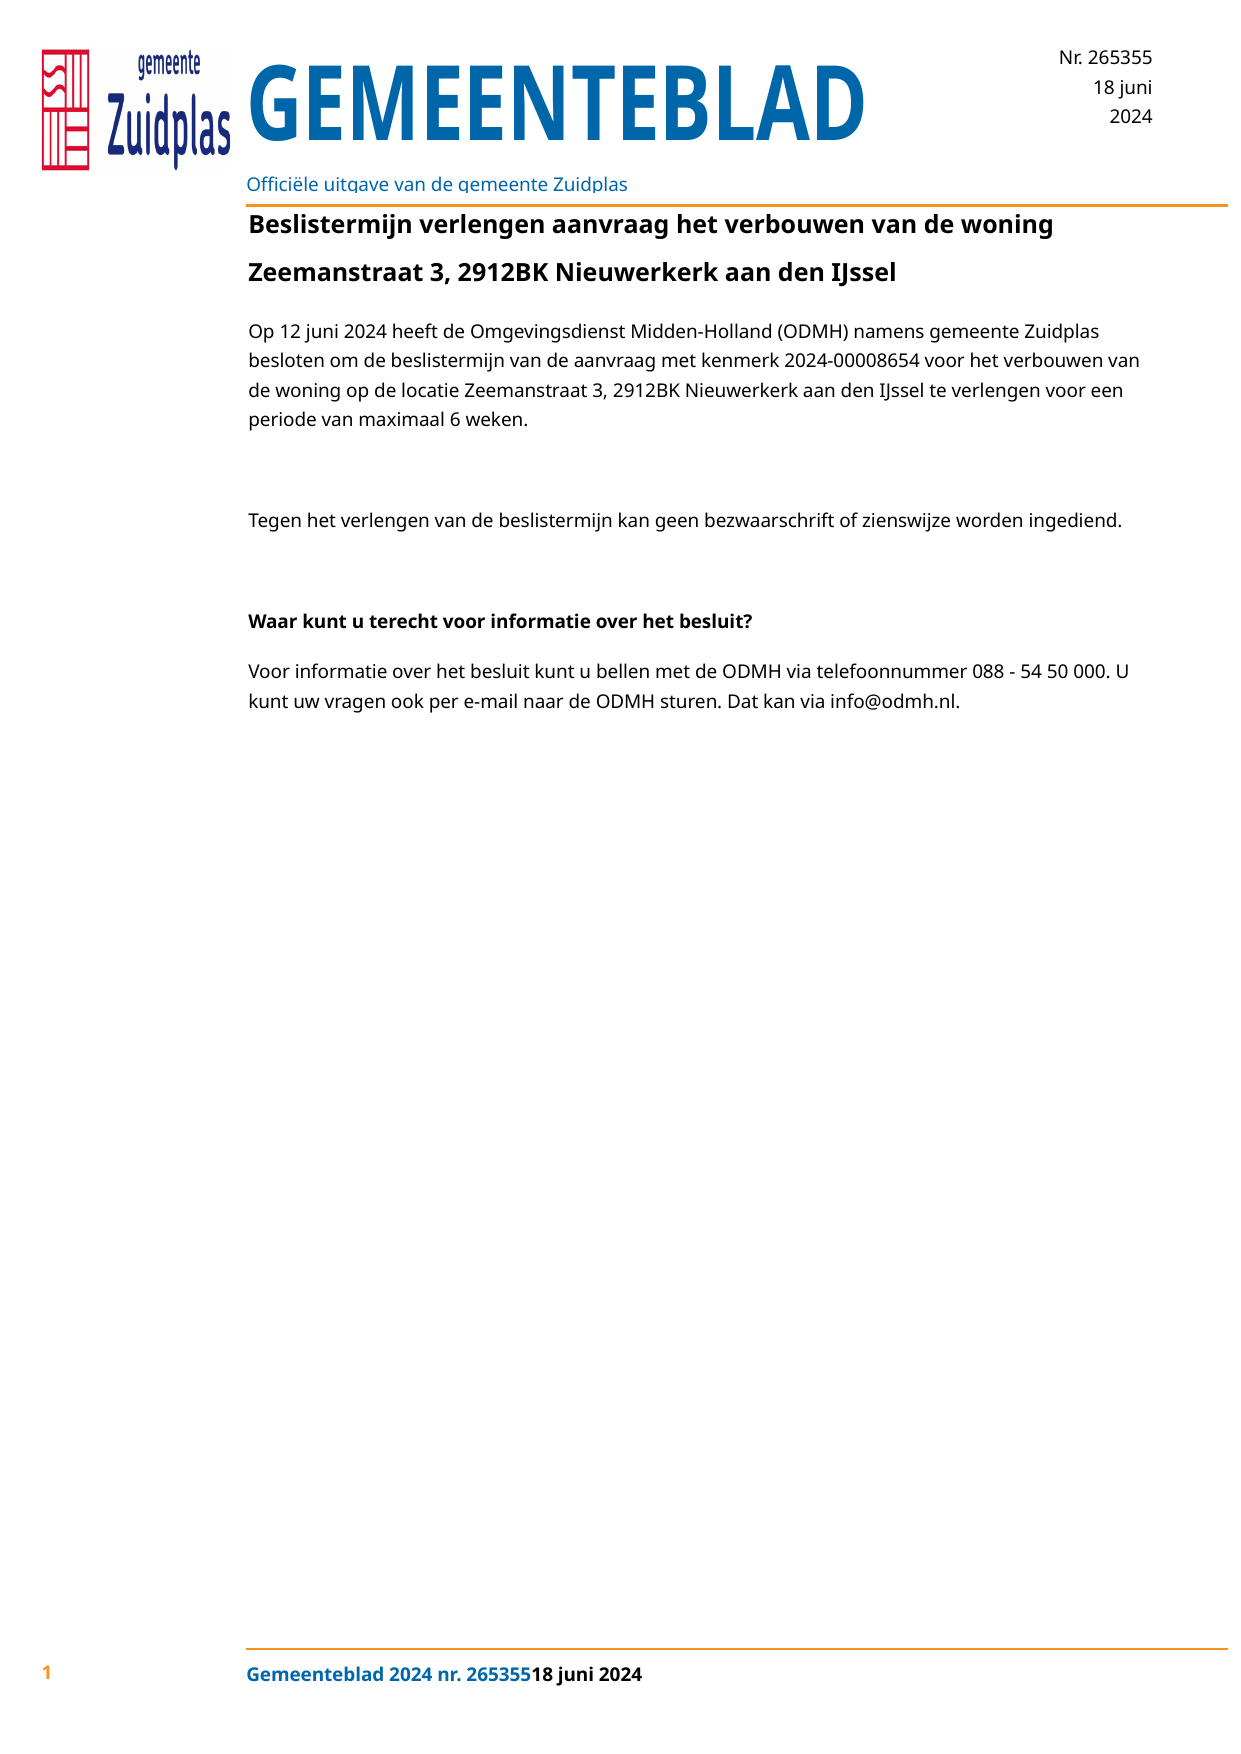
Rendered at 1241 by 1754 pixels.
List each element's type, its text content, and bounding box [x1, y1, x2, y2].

text Beslistermijn verlengen aanvraag het verbouwen van de woning Zeemanstraat 3, 2912BK Nieuwerkerk aan den IJssel [248, 207, 1152, 288]
text Voor informatie over het besluit kunt u bellen met de ODMH via telefoonnummer 088 - 54 50 000. U kunt uw vragen ook per e-mail naar de ODMH sturen. Dat kan via info@odmh.nl. [248, 659, 1152, 714]
text Tegen het verlengen van de beslistermijn kan geen bezwaarschrift of zienswijze worden ingediend. [248, 507, 1152, 533]
picture [41, 47, 231, 172]
text Op 12 juni 2024 heeft de Omgevingsdienst Midden-Holland (ODMH) namens gemeente Zuidplas besloten om de beslistermijn van de aanvraag met kenmerk 2024-00008654 voor het verbouwen van de woning op de locatie Zeemanstraat 3, 2912BK Nieuwerkerk aan den IJssel te verlengen voor een periode van maximaal 6 weken. [248, 318, 1152, 432]
text Waar kunt u terecht voor informatie over het besluit? [248, 608, 1152, 634]
